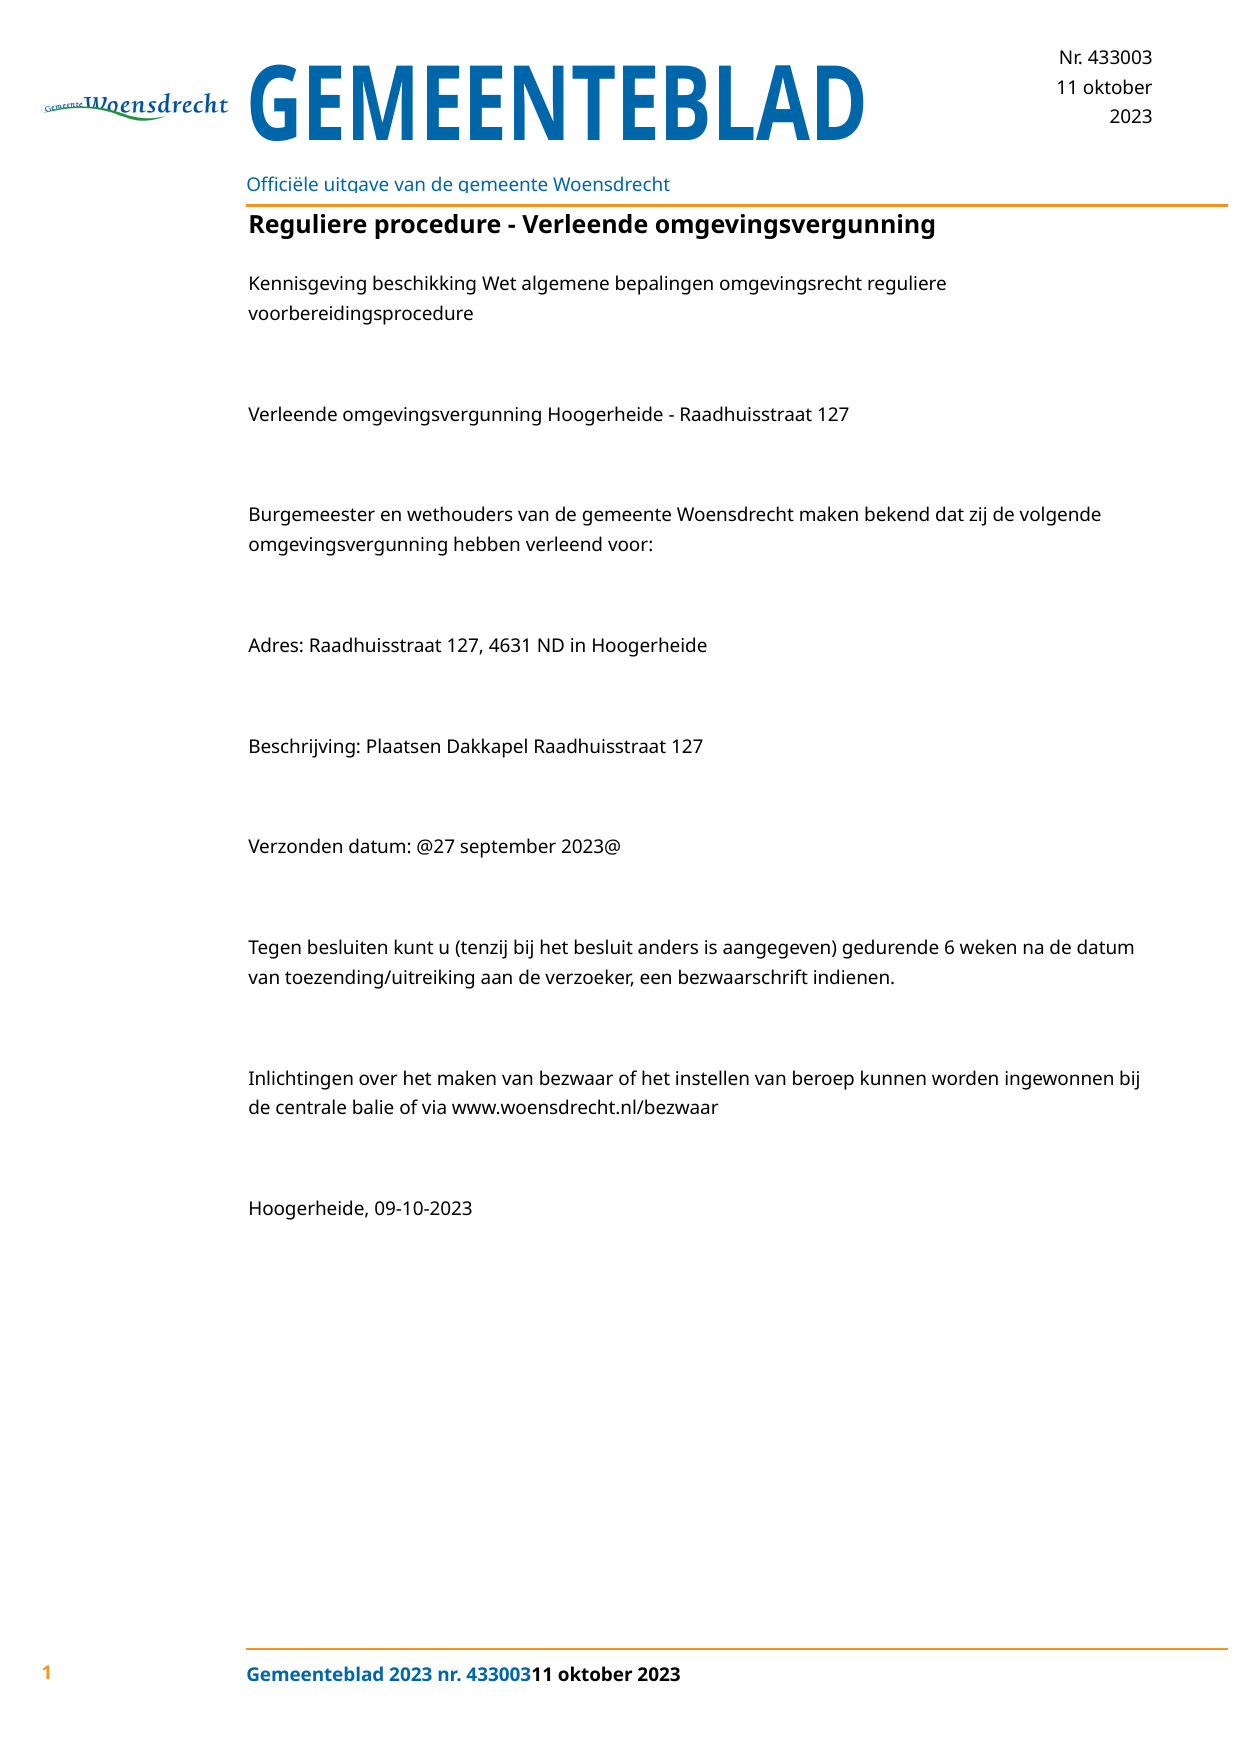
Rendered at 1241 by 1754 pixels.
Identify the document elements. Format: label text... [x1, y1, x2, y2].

text Reguliere procedure - Verleende omgevingsvergunning [248, 207, 1152, 241]
text Beschrijving: Plaatsen Dakkapel Raadhuisstraat 127 [248, 733, 1152, 758]
picture [41, 47, 231, 172]
text Burgemeester en wethouders van de gemeente Woensdrecht maken bekend dat zij de volgende omgevingsvergunning hebben verleend voor: [248, 502, 1152, 557]
text Hoogerheide, 09-10-2023 [248, 1195, 1152, 1221]
text Tegen besluiten kunt u (tenzij bij het besluit anders is aangegeven) gedurende 6 weken na de datum van toezending/uitreiking aan de verzoeker, een bezwaarschrift indienen. [248, 934, 1152, 990]
text Kennisgeving beschikking Wet algemene bepalingen omgevingsrecht reguliere voorbereidingsprocedure [248, 270, 1152, 326]
text Verleende omgevingsvergunning Hoogerheide - Raadhuisstraat 127 [248, 401, 1152, 426]
text Verzonden datum: @27 september 2023@ [248, 834, 1152, 859]
text Adres: Raadhuisstraat 127, 4631 ND in Hoogerheide [248, 632, 1152, 658]
text Inlichtingen over het maken van bezwaar of het instellen van beroep kunnen worden ingewonnen bij de centrale balie of via www.woensdrecht.nl/bezwaar [248, 1065, 1152, 1120]
